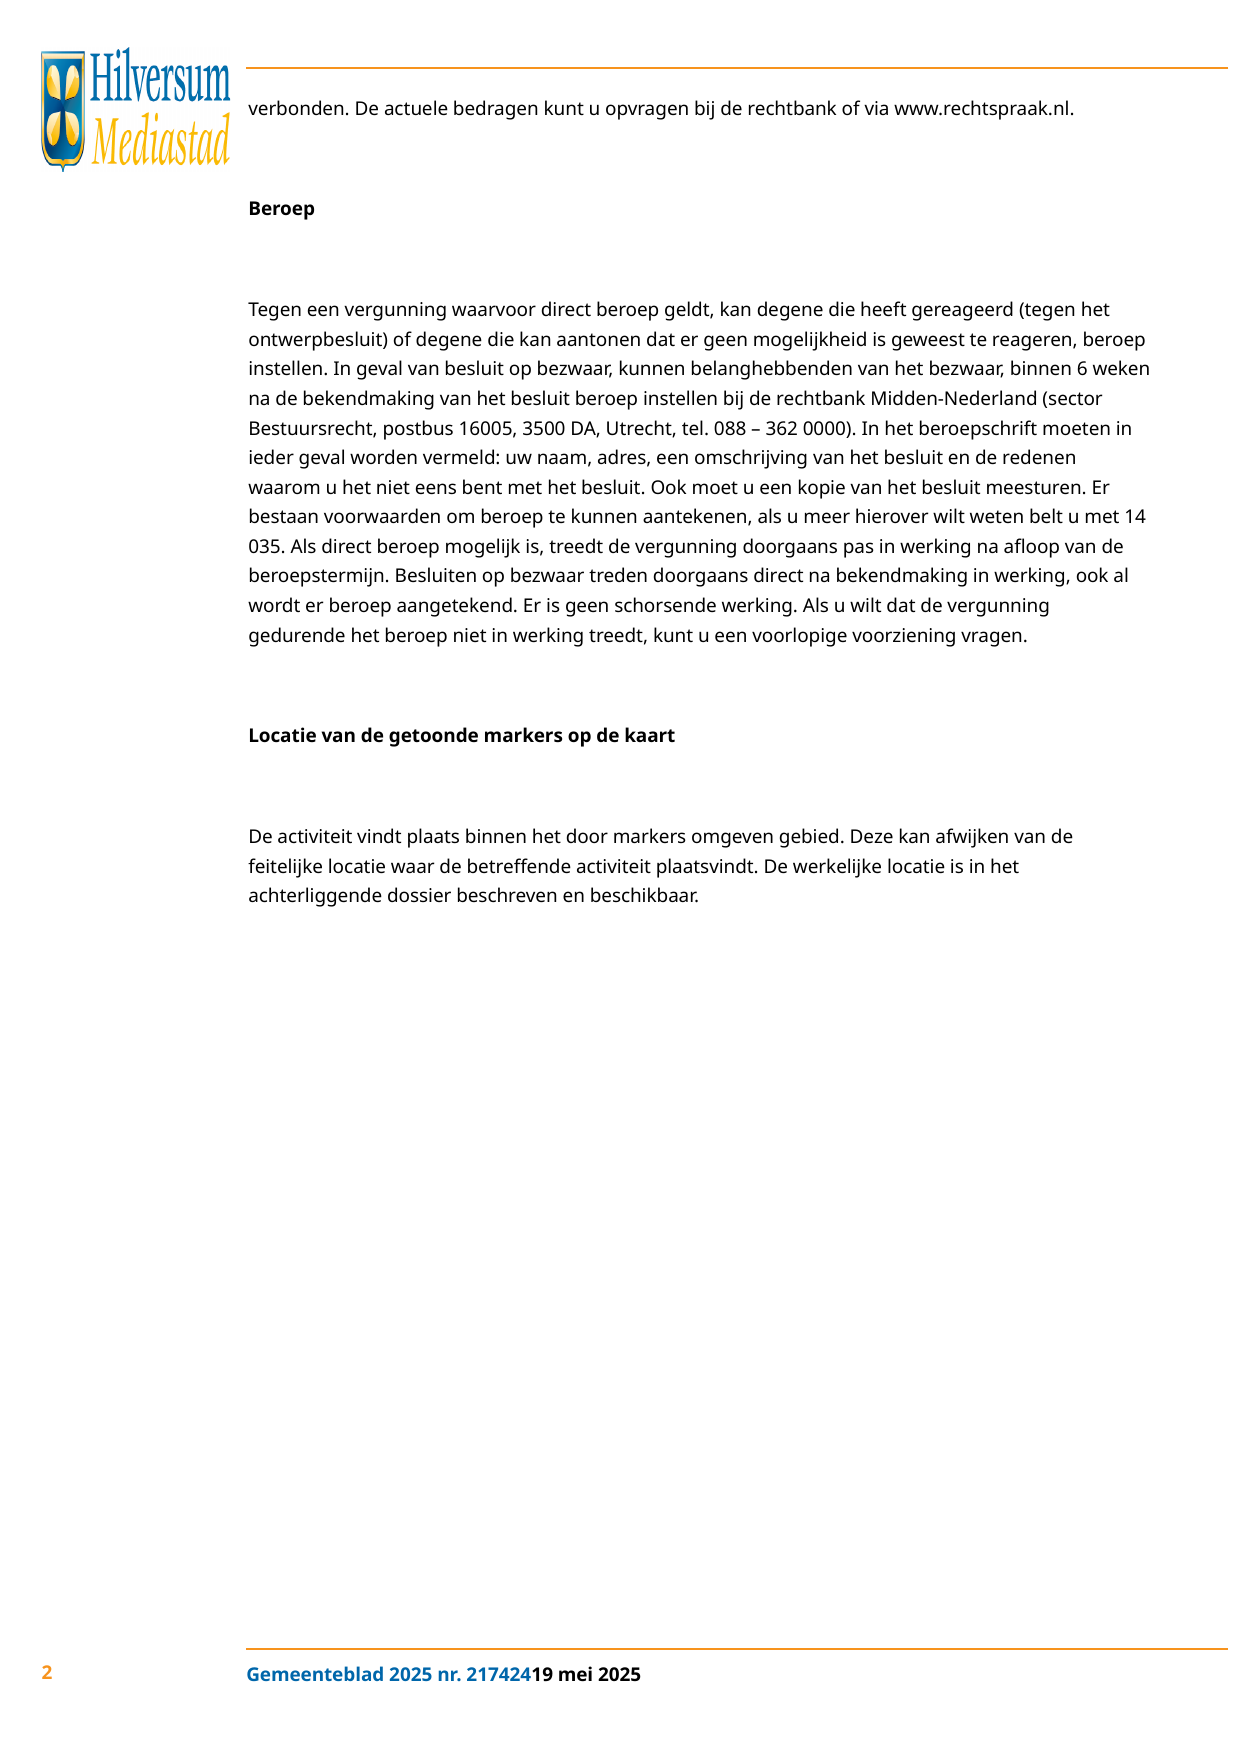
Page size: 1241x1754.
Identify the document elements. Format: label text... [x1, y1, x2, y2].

text Locatie van de getoonde markers op de kaart [248, 723, 1152, 748]
text verbonden. De actuele bedragen kunt u opvragen bij de rechtbank of via www.rechtspraak.nl. [248, 95, 1152, 121]
picture [41, 47, 231, 172]
text Tegen een vergunning waarvoor direct beroep geldt, kan degene die heeft gereageerd (tegen het ontwerpbesluit) of degene die kan aantonen dat er geen mogelijkheid is geweest te reageren, beroep instellen. In geval van besluit op bezwaar, kunnen belanghebbenden van het bezwaar, binnen 6 weken na de bekendmaking van het besluit beroep instellen bij de rechtbank Midden-Nederland (sector Bestuursrecht, postbus 16005, 3500 DA, Utrecht, tel. 088 – 362 0000). In het beroepschrift moeten in ieder geval worden vermeld: uw naam, adres, een omschrijving van het besluit en de redenen waarom u het niet eens bent met het besluit. Ook moet u een kopie van het besluit meesturen. Er bestaan voorwaarden om beroep te kunnen aantekenen, als u meer hierover wilt weten belt u met 14 035. Als direct beroep mogelijk is, treedt de vergunning doorgaans pas in werking na afloop van de beroepstermijn. Besluiten op bezwaar treden doorgaans direct na bekendmaking in werking, ook al wordt er beroep aangetekend. Er is geen schorsende werking. Als u wilt dat de vergunning gedurende het beroep niet in werking treedt, kunt u een voorlopige voorziening vragen. [248, 296, 1152, 648]
text De activiteit vindt plaats binnen het door markers omgeven gebied. Deze kan afwijken van de feitelijke locatie waar de betreffende activiteit plaatsvindt. De werkelijke locatie is in het achterliggende dossier beschreven en beschikbaar. [248, 823, 1152, 908]
text Beroep [248, 196, 1152, 221]
